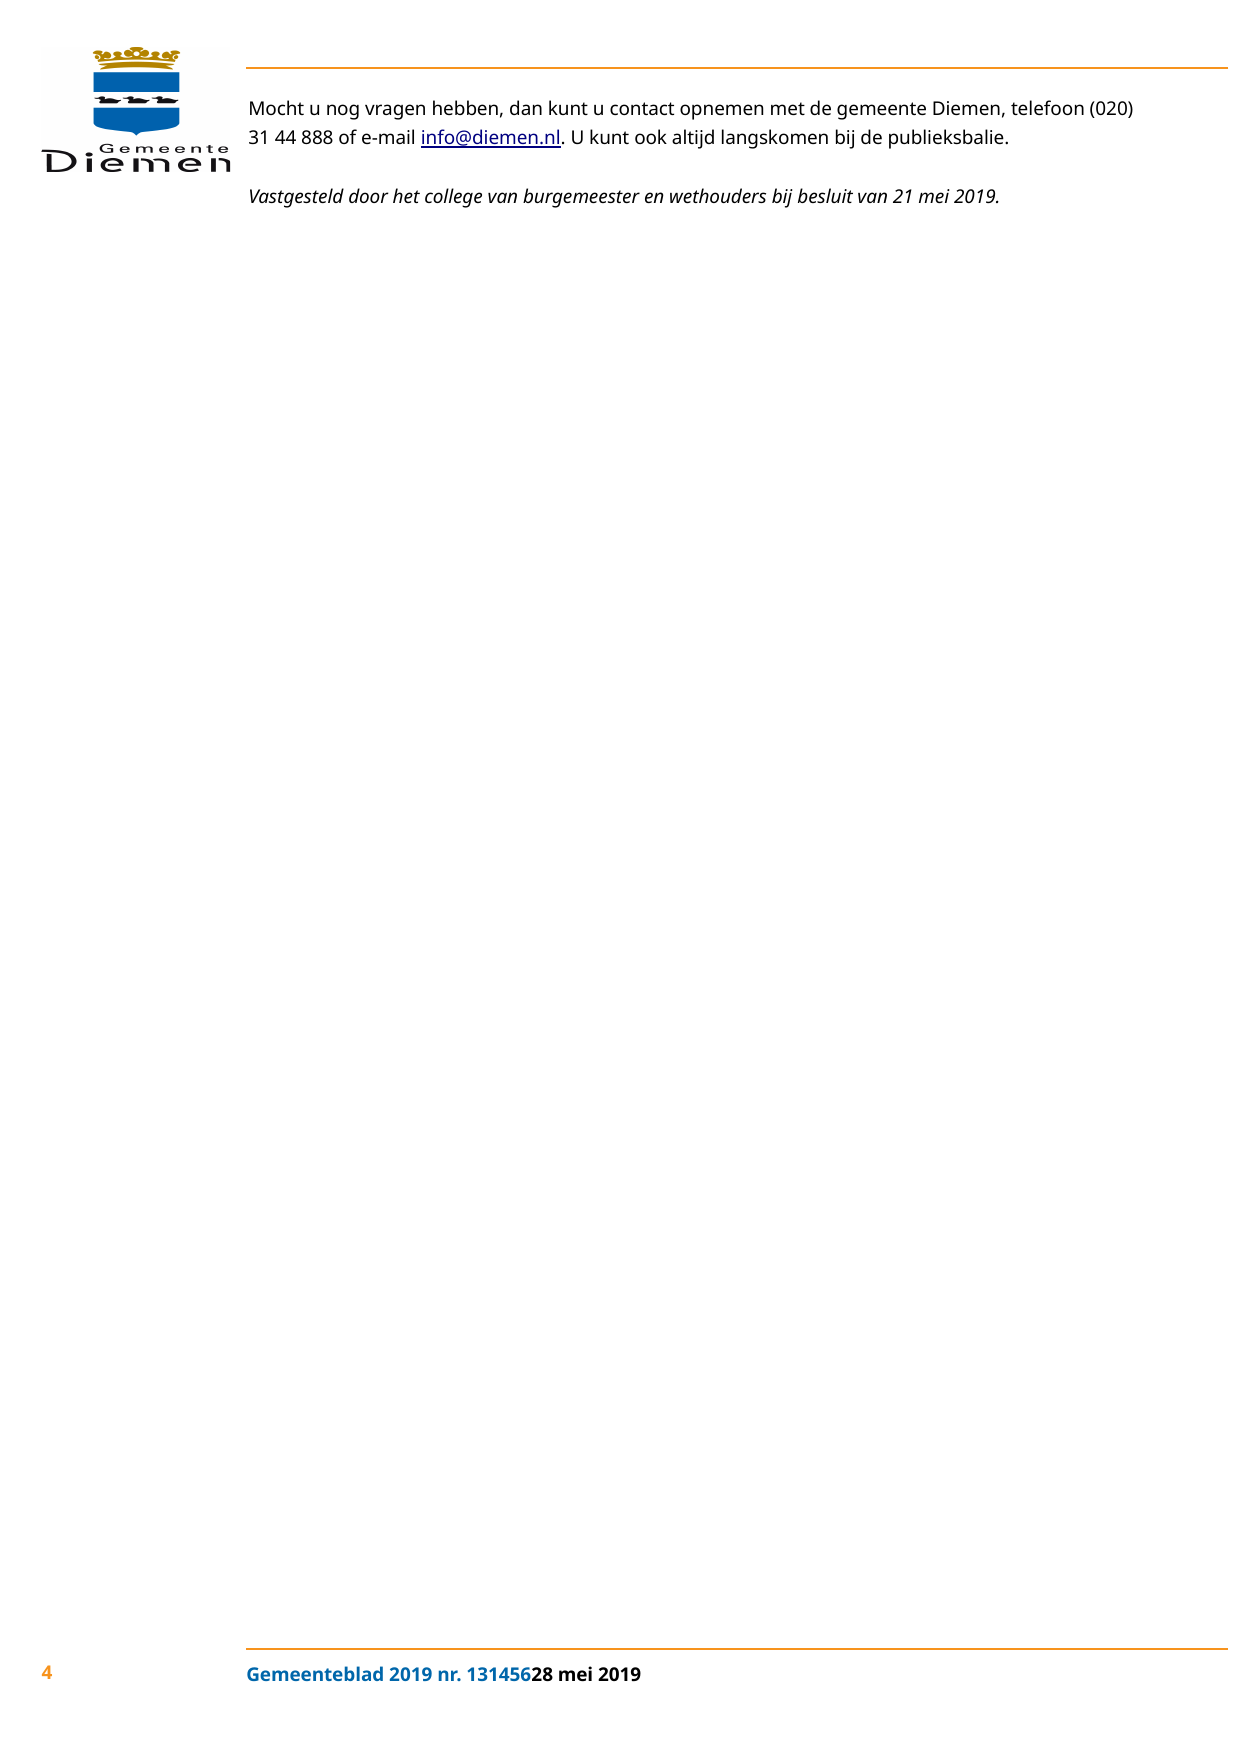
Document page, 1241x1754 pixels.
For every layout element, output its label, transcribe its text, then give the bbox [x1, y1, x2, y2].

picture [41, 47, 231, 172]
text Vastgesteld door het college van burgemeester en wethouders bij besluit van 21 mei 2019. [248, 183, 1152, 209]
text Mocht u nog vragen hebben, dan kunt u contact opnemen met de gemeente Diemen, telefoon (020) 31 44 888 of e-mail info@diemen.nl. U kunt ook altijd langskomen bij de publieksbalie. [248, 95, 1152, 150]
